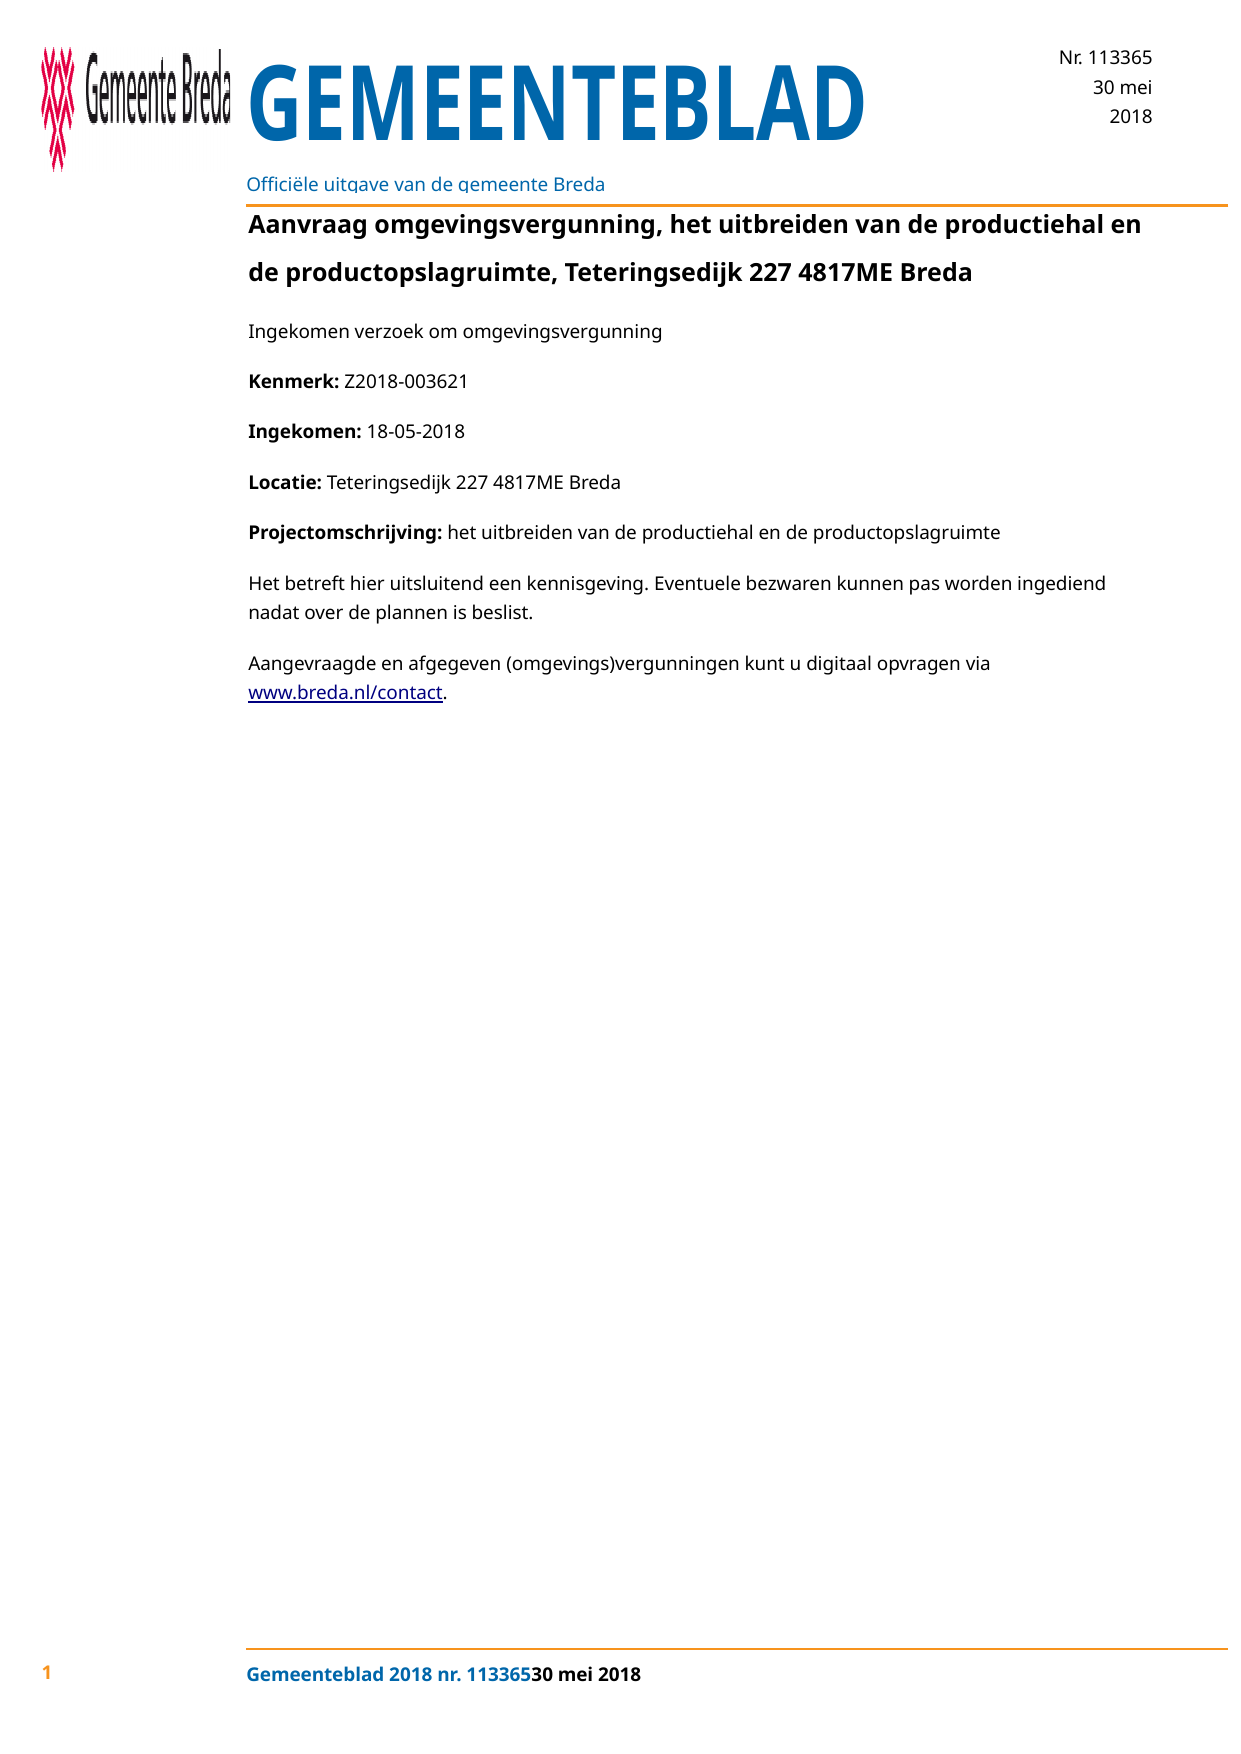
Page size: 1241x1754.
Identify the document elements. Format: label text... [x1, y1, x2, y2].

text Locatie: Teteringsedijk 227 4817ME Breda [248, 469, 1152, 495]
text Ingekomen verzoek om omgevingsvergunning [248, 318, 1152, 344]
text Aanvraag omgevingsvergunning, het uitbreiden van de productiehal en de productopslagruimte, Teteringsedijk 227 4817ME Breda [248, 207, 1152, 288]
text Projectomschrijving: het uitbreiden van de productiehal en de productopslagruimte [248, 519, 1152, 545]
text Kenmerk: Z2018-003621 [248, 368, 1152, 394]
picture [41, 47, 231, 172]
text Aangevraagde en afgegeven (omgevings)vergunningen kunt u digitaal opvragen via www.breda.nl/contact. [248, 650, 1152, 705]
text Ingekomen: 18-05-2018 [248, 419, 1152, 444]
text Het betreft hier uitsluitend een kennisgeving. Eventuele bezwaren kunnen pas worden ingediend nadat over de plannen is beslist. [248, 570, 1152, 625]
